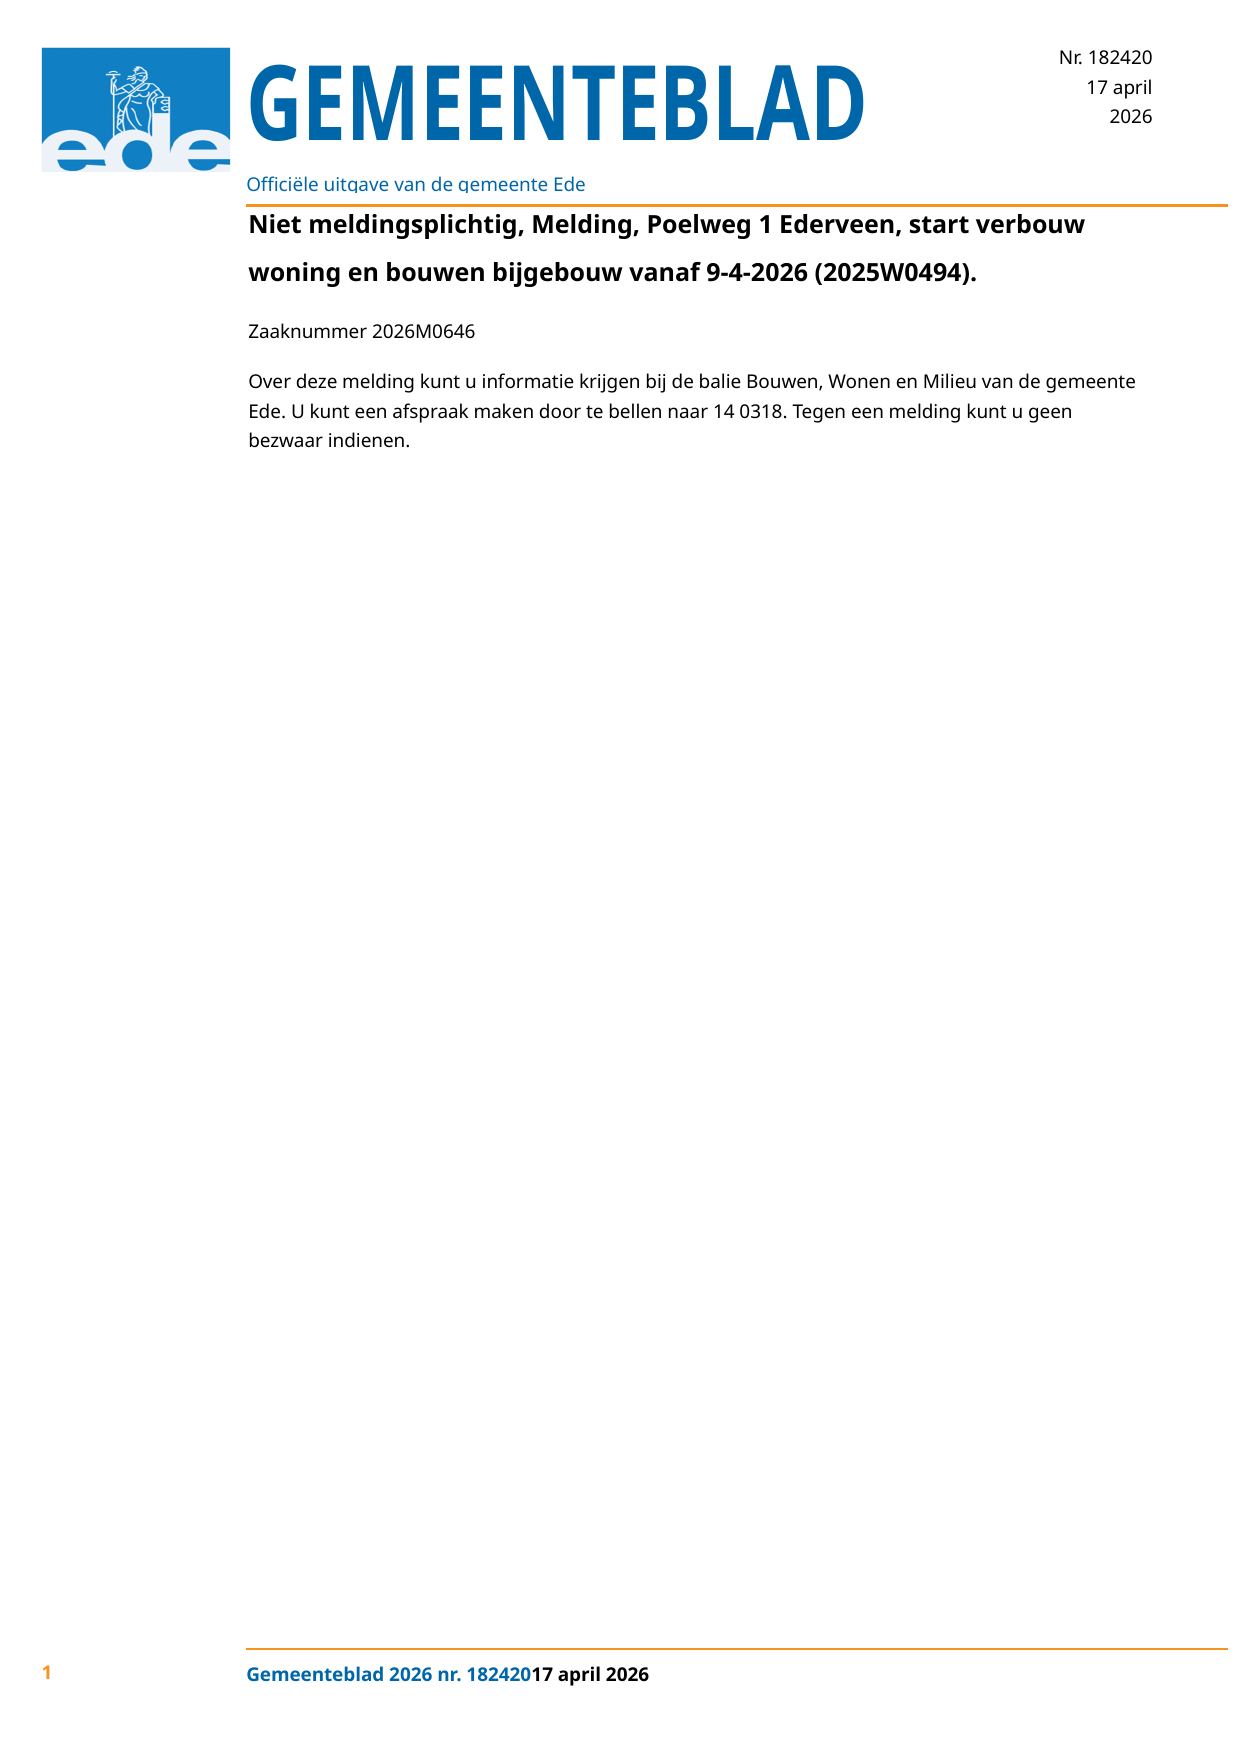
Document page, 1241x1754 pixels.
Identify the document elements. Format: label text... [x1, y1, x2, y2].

text Niet meldingsplichtig, Melding, Poelweg 1 Ederveen, start verbouw woning en bouwen bijgebouw vanaf 9-4-2026 (2025W0494). [248, 207, 1152, 288]
picture [41, 47, 231, 172]
text Zaaknummer 2026M0646 [248, 318, 1152, 344]
text Over deze melding kunt u informatie krijgen bij de balie Bouwen, Wonen en Milieu van de gemeente Ede. U kunt een afspraak maken door te bellen naar 14 0318. Tegen een melding kunt u geen bezwaar indienen. [248, 368, 1152, 453]
